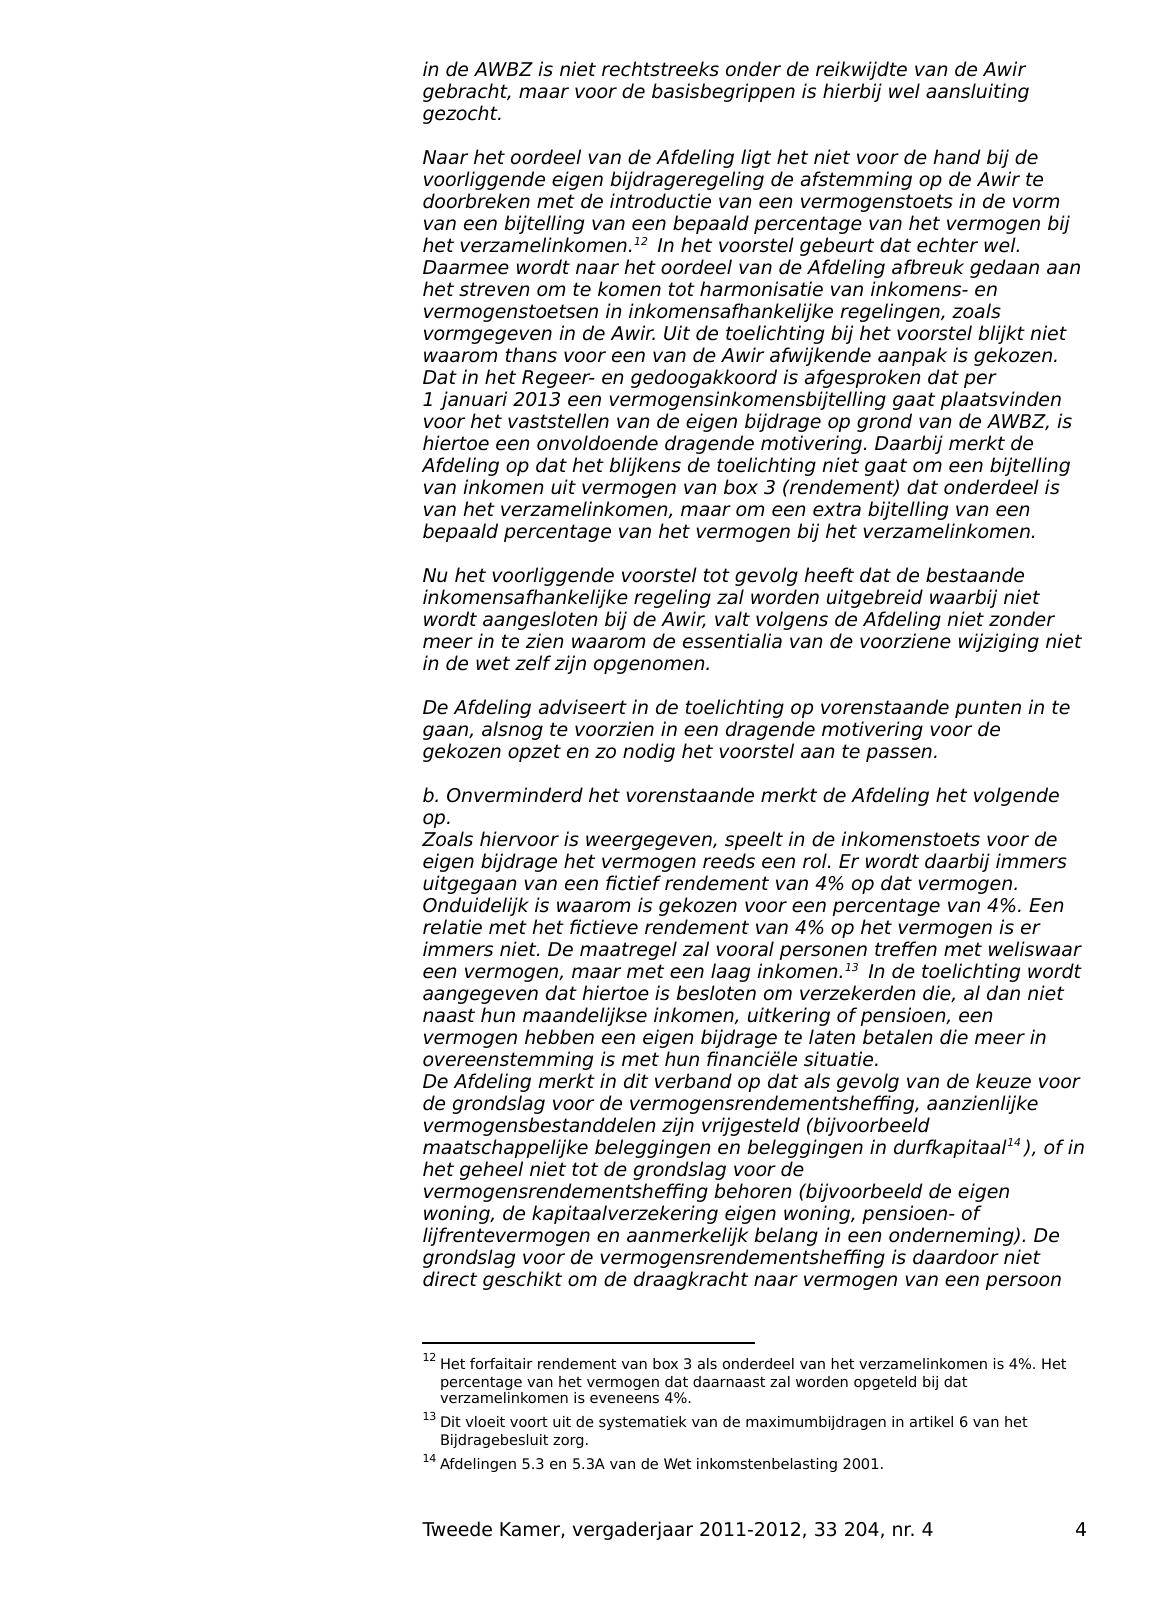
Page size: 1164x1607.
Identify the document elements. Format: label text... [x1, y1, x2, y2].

text b. Onverminderd het vorenstaande merkt de Afdeling het volgende op. [422, 785, 1087, 829]
text Zoals hiervoor is weergegeven, speelt in de inkomenstoets voor de eigen bijdrage het vermogen reeds een rol. Er wordt daarbij immers uitgegaan van een fictief rendement van 4% op dat vermogen. Onduidelijk is waarom is gekozen voor een percentage van 4%. Een relatie met het fictieve rendement van 4% op het vermogen is er immers niet. De maatregel zal vooral personen treffen met weliswaar een vermogen, maar met een laag inkomen. In de toelichting wordt aangegeven dat hiertoe is besloten om verzekerden die, al dan niet naast hun maandelijkse inkomen, uitkering of pensioen, een vermogen hebben een eigen bijdrage te laten betalen die meer in overeenstemming is met hun financiële situatie. [422, 829, 1087, 1071]
text De Afdeling merkt in dit verband op dat als gevolg van de keuze voor de grondslag voor de vermogensrendementsheffing, aanzienlijke vermogensbestanddelen zijn vrijgesteld (bijvoorbeeld maatschappelijke beleggingen en beleggingen in durfkapitaal), of in het geheel niet tot de grondslag voor de vermogensrendementsheffing behoren (bijvoorbeeld de eigen woning, de kapitaalverzekering eigen woning, pensioen- of lijfrentevermogen en aanmerkelijk belang in een onderneming). De grondslag voor de vermogensrendementsheffing is daardoor niet direct geschikt om de draagkracht naar vermogen van een persoon [422, 1071, 1087, 1291]
text Nu het voorliggende voorstel tot gevolg heeft dat de bestaande inkomensafhankelijke regeling zal worden uitgebreid waarbij niet wordt aangesloten bij de Awir, valt volgens de Afdeling niet zonder meer in te zien waarom de essentialia van de voorziene wijziging niet in de wet zelf zijn opgenomen. [422, 565, 1087, 675]
text Naar het oordeel van de Afdeling ligt het niet voor de hand bij de voorliggende eigen bijdrageregeling de afstemming op de Awir te doorbreken met de introductie van een vermogenstoets in de vorm van een bijtelling van een bepaald percentage van het vermogen bij het verzamelinkomen. In het voorstel gebeurt dat echter wel. Daarmee wordt naar het oordeel van de Afdeling afbreuk gedaan aan het streven om te komen tot harmonisatie van inkomens- en vermogenstoetsen in inkomensafhankelijke regelingen, zoals vormgegeven in de Awir. Uit de toelichting bij het voorstel blijkt niet waarom thans voor een van de Awir afwijkende aanpak is gekozen. Dat in het Regeer- en gedoogakkoord is afgesproken dat per 1 januari 2013 een vermogensinkomensbijtelling gaat plaatsvinden voor het vaststellen van de eigen bijdrage op grond van de AWBZ, is hiertoe een onvoldoende dragende motivering. Daarbij merkt de Afdeling op dat het blijkens de toelichting niet gaat om een bijtelling van inkomen uit vermogen van box 3 (rendement) dat onderdeel is van het verzamelinkomen, maar om een extra bijtelling van een bepaald percentage van het vermogen bij het verzamelinkomen. [422, 147, 1087, 543]
text De Afdeling adviseert in de toelichting op vorenstaande punten in te gaan, alsnog te voorzien in een dragende motivering voor de gekozen opzet en zo nodig het voorstel aan te passen. [422, 697, 1087, 763]
text Afdelingen 5.3 en 5.3A van de Wet inkomstenbelasting 2001. [422, 1452, 1087, 1474]
text in de AWBZ is niet rechtstreeks onder de reikwijdte van de Awir gebracht, maar voor de basisbegrippen is hierbij wel aansluiting gezocht. [422, 59, 1087, 125]
text Het forfaitair rendement van box 3 als onderdeel van het verzamelinkomen is 4%. Het percentage van het vermogen dat daarnaast zal worden opgeteld bij dat verzamelinkomen is eveneens 4%. [422, 1352, 1087, 1407]
text Dit vloeit voort uit de systematiek van de maximumbijdragen in artikel 6 van het Bijdragebesluit zorg. [422, 1410, 1087, 1449]
